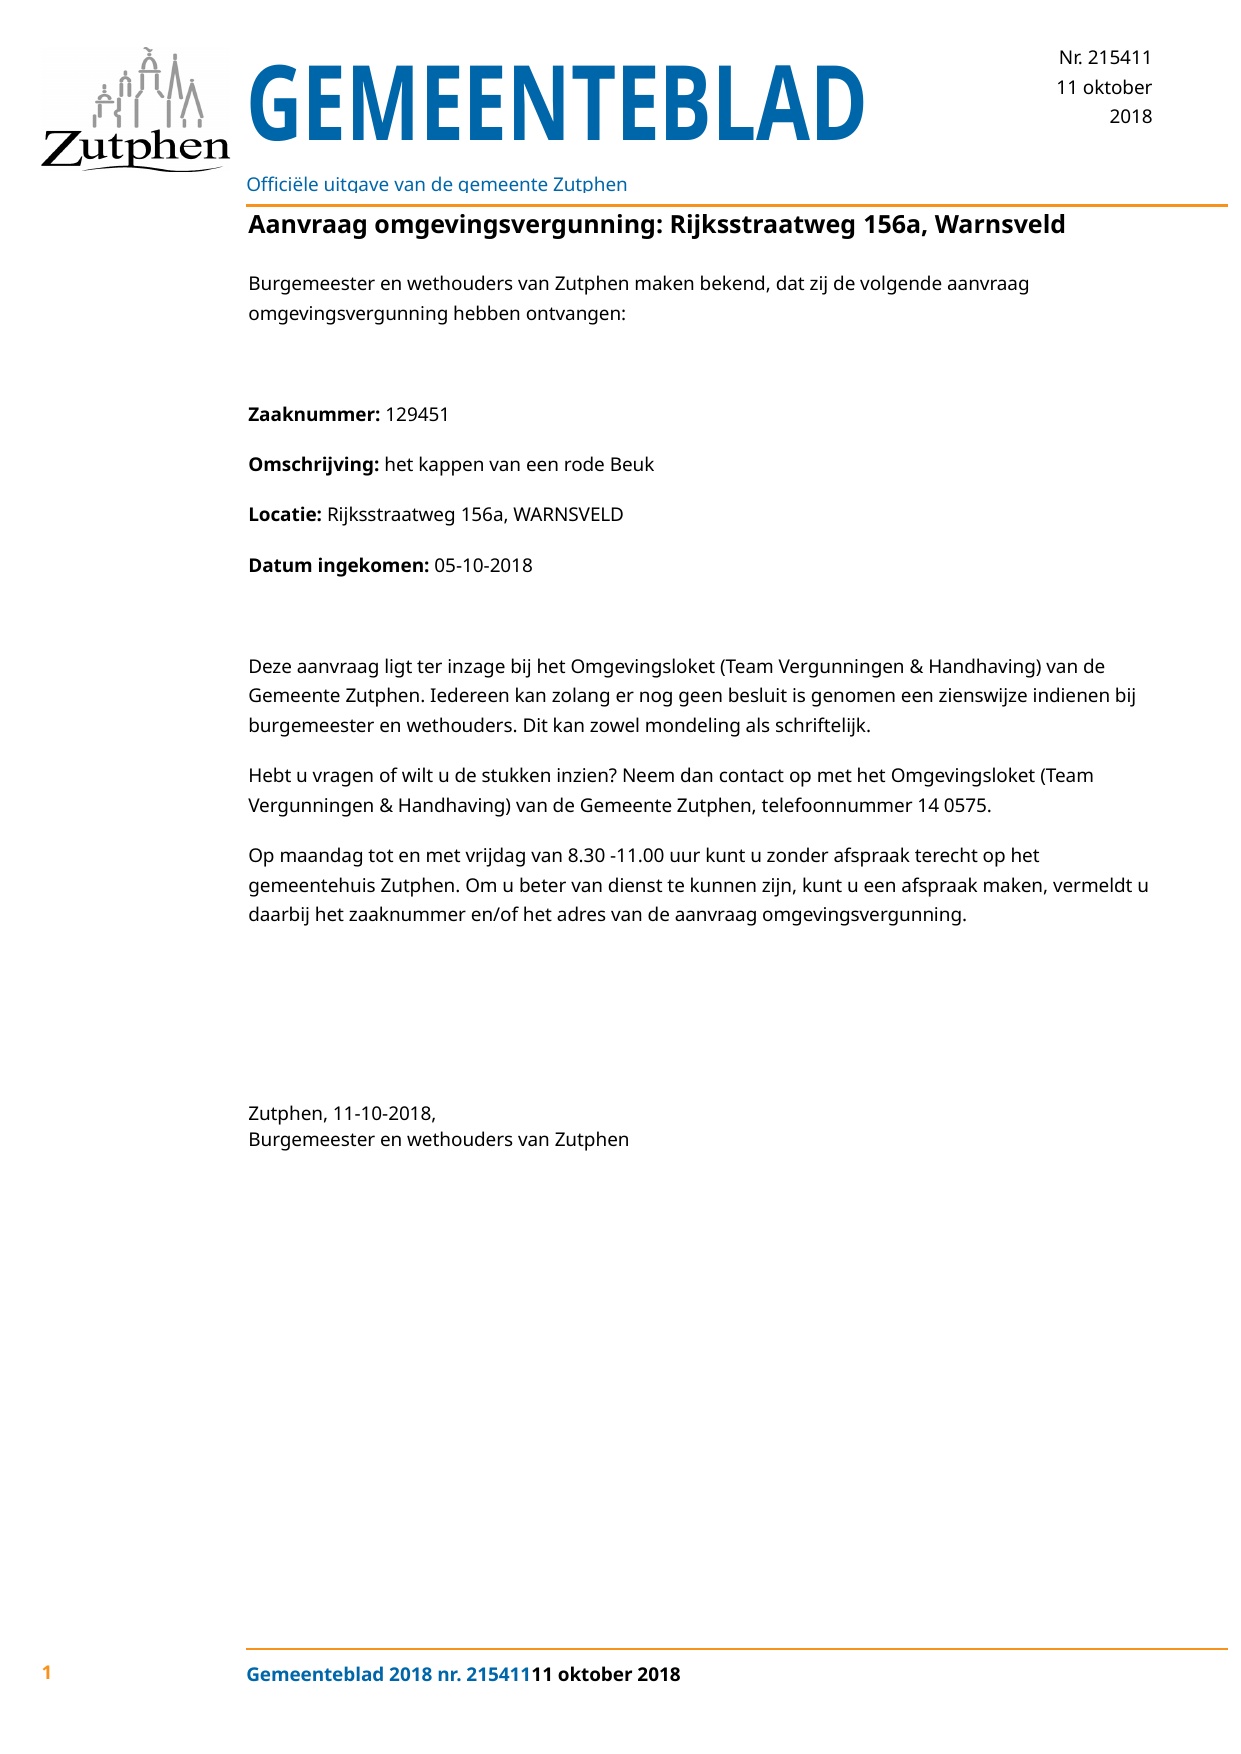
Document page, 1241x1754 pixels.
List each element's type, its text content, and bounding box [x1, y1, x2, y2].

text Zutphen, 11-10-2018, [248, 1101, 1152, 1126]
text Hebt u vragen of wilt u de stukken inzien? Neem dan contact op met het Omgevingsloket (Team Vergunningen & Handhaving) van de Gemeente Zutphen, telefoonnummer 14 0575. [248, 762, 1152, 818]
text Burgemeester en wethouders van Zutphen maken bekend, dat zij de volgende aanvraag omgevingsvergunning hebben ontvangen: [248, 270, 1152, 326]
text Aanvraag omgevingsvergunning: Rijksstraatweg 156a, Warnsveld [248, 207, 1152, 241]
text Deze aanvraag ligt ter inzage bij het Omgevingsloket (Team Vergunningen & Handhaving) van de Gemeente Zutphen. Iedereen kan zolang er nog geen besluit is genomen een zienswijze indienen bij burgemeester en wethouders. Dit kan zowel mondeling als schriftelijk. [248, 653, 1152, 738]
text Op maandag tot en met vrijdag van 8.30 -11.00 uur kunt u zonder afspraak terecht op het gemeentehuis Zutphen. Om u beter van dienst te kunnen zijn, kunt u een afspraak maken, vermeldt u daarbij het zaaknummer en/of het adres van de aanvraag omgevingsvergunning. [248, 842, 1152, 927]
text Burgemeester en wethouders van Zutphen [248, 1126, 1152, 1152]
text Zaaknummer: 129451 [248, 401, 1152, 426]
text Datum ingekomen: 05-10-2018 [248, 552, 1152, 578]
text Locatie: Rijksstraatweg 156a, WARNSVELD [248, 502, 1152, 527]
text Omschrijving: het kappen van een rode Beuk [248, 451, 1152, 477]
picture [41, 47, 231, 172]
